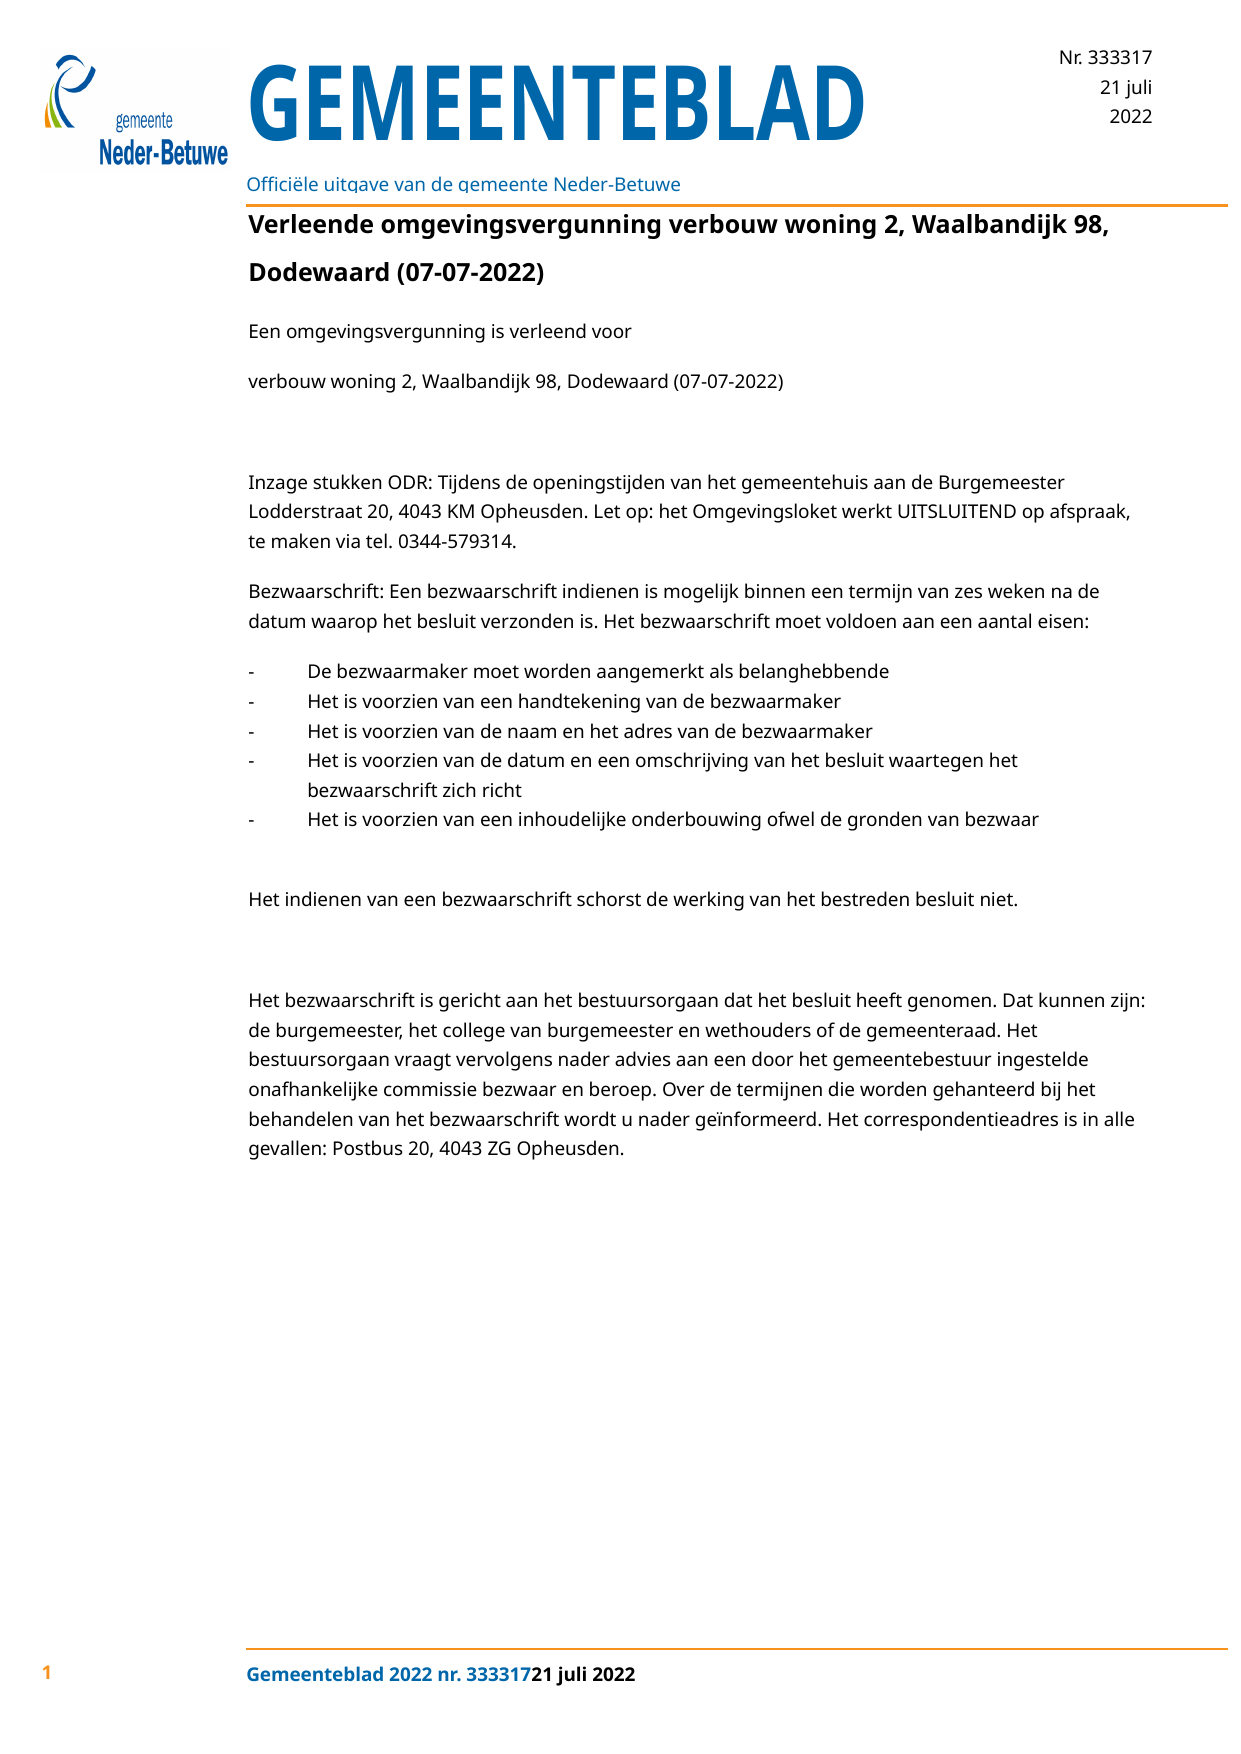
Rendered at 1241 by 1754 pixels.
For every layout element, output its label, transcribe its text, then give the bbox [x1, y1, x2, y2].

list Het is voorzien van de datum en een omschrijving van het besluit waartegen het bezwaarschrift zich richt [248, 747, 1152, 803]
picture [41, 47, 231, 172]
text Bezwaarschrift: Een bezwaarschrift indienen is mogelijk binnen een termijn van zes weken na de datum waarop het besluit verzonden is. Het bezwaarschrift moet voldoen aan een aantal eisen: [248, 579, 1152, 634]
list Het is voorzien van de naam en het adres van de bezwaarmaker [248, 718, 1152, 744]
text Het indienen van een bezwaarschrift schorst de werking van het bestreden besluit niet. [248, 887, 1152, 912]
text Een omgevingsvergunning is verleend voor [248, 318, 1152, 344]
text verbouw woning 2, Waalbandijk 98, Dodewaard (07-07-2022) [248, 368, 1152, 394]
text Verleende omgevingsvergunning verbouw woning 2, Waalbandijk 98, Dodewaard (07-07-2022) [248, 207, 1152, 288]
list Het is voorzien van een inhoudelijke onderbouwing ofwel de gronden van bezwaar [248, 807, 1152, 832]
list De bezwaarmaker moet worden aangemerkt als belanghebbende [248, 659, 1152, 684]
list Het is voorzien van een handtekening van de bezwaarmaker [248, 688, 1152, 714]
text Inzage stukken ODR: Tijdens de openingstijden van het gemeentehuis aan de Burgemeester Lodderstraat 20, 4043 KM Opheusden. Let op: het Omgevingsloket werkt UITSLUITEND op afspraak, te maken via tel. 0344-579314. [248, 469, 1152, 554]
text Het bezwaarschrift is gericht aan het bestuursorgaan dat het besluit heeft genomen. Dat kunnen zijn: de burgemeester, het college van burgemeester en wethouders of de gemeenteraad. Het bestuursorgaan vraagt vervolgens nader advies aan een door het gemeentebestuur ingestelde onafhankelijke commissie bezwaar en beroep. Over de termijnen die worden gehanteerd bij het behandelen van het bezwaarschrift wordt u nader geïnformeerd. Het correspondentieadres is in alle gevallen: Postbus 20, 4043 ZG Opheusden. [248, 987, 1152, 1161]
